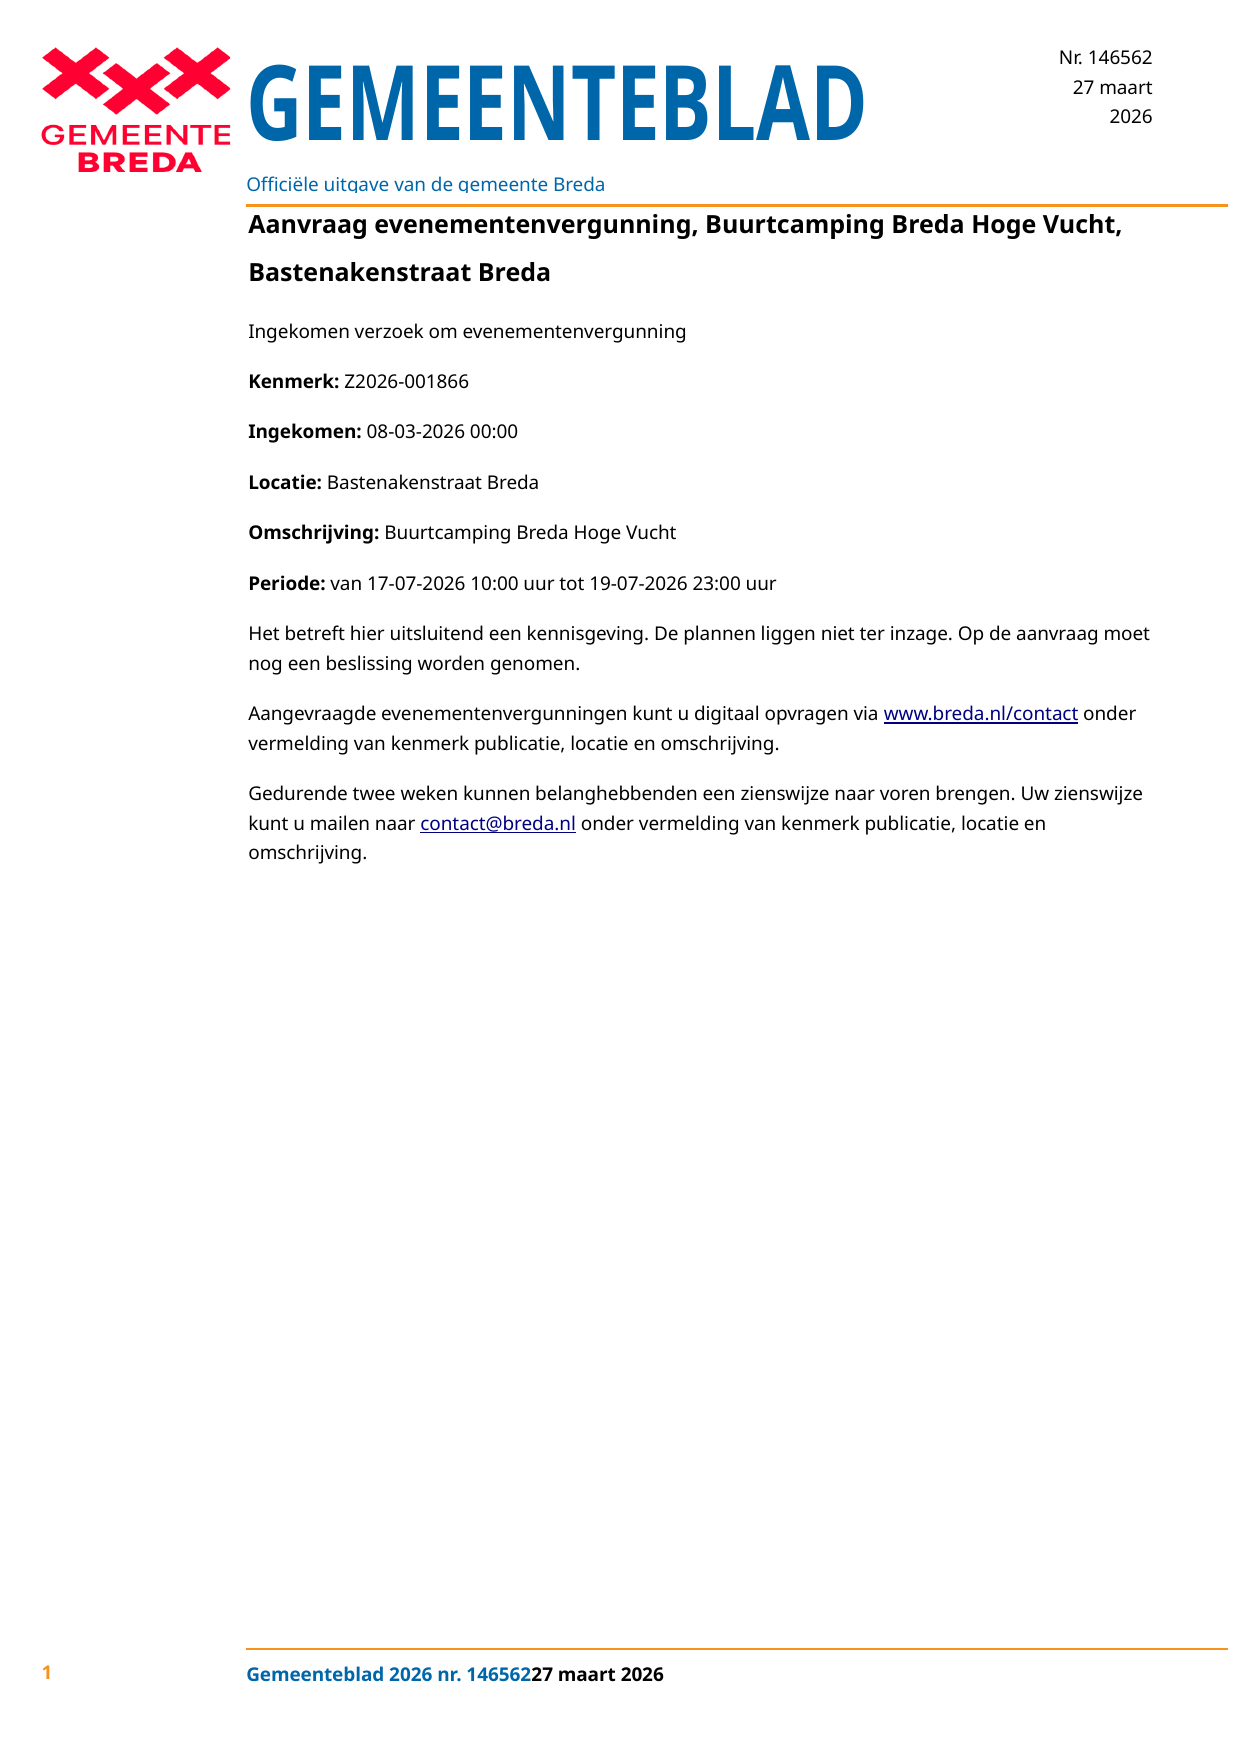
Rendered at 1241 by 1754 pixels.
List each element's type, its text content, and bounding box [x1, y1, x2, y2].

text Omschrijving: Buurtcamping Breda Hoge Vucht [248, 519, 1152, 545]
text Aanvraag evenementenvergunning, Buurtcamping Breda Hoge Vucht, Bastenakenstraat Breda [248, 207, 1152, 288]
picture [41, 47, 231, 172]
text Kenmerk: Z2026-001866 [248, 368, 1152, 394]
text Aangevraagde evenementenvergunningen kunt u digitaal opvragen via www.breda.nl/contact onder vermelding van kenmerk publicatie, locatie en omschrijving. [248, 700, 1152, 756]
text Locatie: Bastenakenstraat Breda [248, 469, 1152, 495]
text Periode: van 17-07-2026 10:00 uur tot 19-07-2026 23:00 uur [248, 570, 1152, 596]
text Het betreft hier uitsluitend een kennisgeving. De plannen liggen niet ter inzage. Op de aanvraag moet nog een beslissing worden genomen. [248, 620, 1152, 676]
text Ingekomen verzoek om evenementenvergunning [248, 318, 1152, 344]
text Ingekomen: 08-03-2026 00:00 [248, 419, 1152, 444]
text Gedurende twee weken kunnen belanghebbenden een zienswijze naar voren brengen. Uw zienswijze kunt u mailen naar contact@breda.nl onder vermelding van kenmerk publicatie, locatie en omschrijving. [248, 780, 1152, 865]
